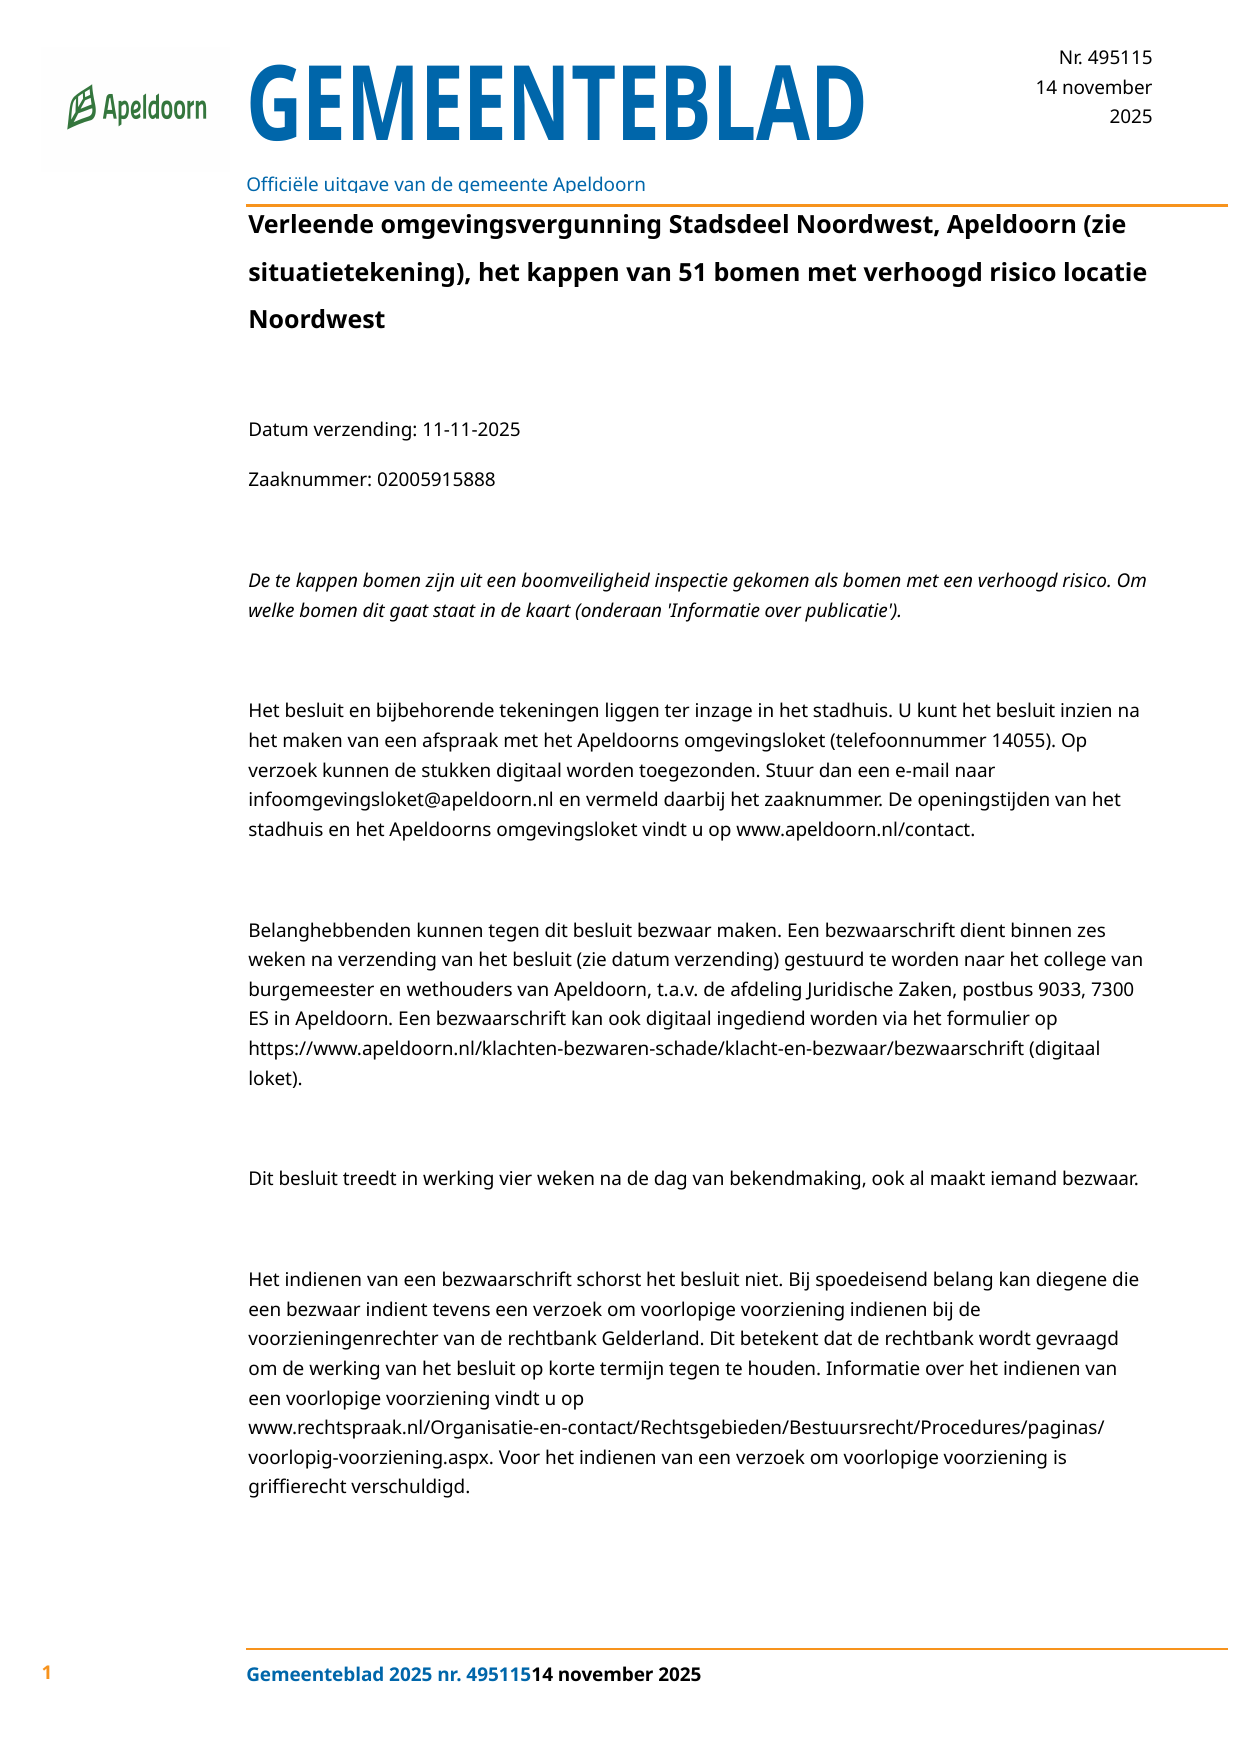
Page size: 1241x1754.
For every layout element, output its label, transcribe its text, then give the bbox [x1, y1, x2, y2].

text Zaaknummer: 02005915888 [248, 466, 1152, 492]
text Verleende omgevingsvergunning Stadsdeel Noordwest, Apeldoorn (zie situatietekening), het kappen van 51 bomen met verhoogd risico locatie Noordwest [248, 207, 1152, 336]
text Belanghebbenden kunnen tegen dit besluit bezwaar maken. Een bezwaarschrift dient binnen zes weken na verzending van het besluit (zie datum verzending) gestuurd te worden naar het college van burgemeester en wethouders van Apeldoorn, t.a.v. de afdeling Juridische Zaken, postbus 9033, 7300 ES in Apeldoorn. Een bezwaarschrift kan ook digitaal ingediend worden via het formulier op https://www.apeldoorn.nl/klachten-bezwaren-schade/klacht-en-bezwaar/bezwaarschrift (digitaal loket). [248, 917, 1152, 1090]
text Het besluit en bijbehorende tekeningen liggen ter inzage in het stadhuis. U kunt het besluit inzien na het maken van een afspraak met het Apeldoorns omgevingsloket (telefoonnummer 14055). Op verzoek kunnen de stukken digitaal worden toegezonden. Stuur dan een e-mail naar infoomgevingsloket@apeldoorn.nl en vermeld daarbij het zaaknummer. De openingstijden van het stadhuis en het Apeldoorns omgevingsloket vindt u op www.apeldoorn.nl/contact. [248, 698, 1152, 842]
picture [41, 47, 231, 172]
text Datum verzending: 11-11-2025 [248, 416, 1152, 442]
text Het indienen van een bezwaarschrift schorst het besluit niet. Bij spoedeisend belang kan diegene die een bezwaar indient tevens een verzoek om voorlopige voorziening indienen bij de voorzieningenrechter van de rechtbank Gelderland. Dit betekent dat de rechtbank wordt gevraagd om de werking van het besluit op korte termijn tegen te houden. Informatie over het indienen van een voorlopige voorziening vindt u op www.rechtspraak.nl/Organisatie-en-contact/Rechtsgebieden/Bestuursrecht/Procedures/paginas/voorlopig-voorziening.aspx. Voor het indienen van een verzoek om voorlopige voorziening is griffierecht verschuldigd. [248, 1266, 1152, 1499]
text De te kappen bomen zijn uit een boomveiligheid inspectie gekomen als bomen met een verhoogd risico. Om welke bomen dit gaat staat in de kaart (onderaan 'Informatie over publicatie'). [248, 567, 1152, 622]
text Dit besluit treedt in werking vier weken na de dag van bekendmaking, ook al maakt iemand bezwaar. [248, 1166, 1152, 1191]
